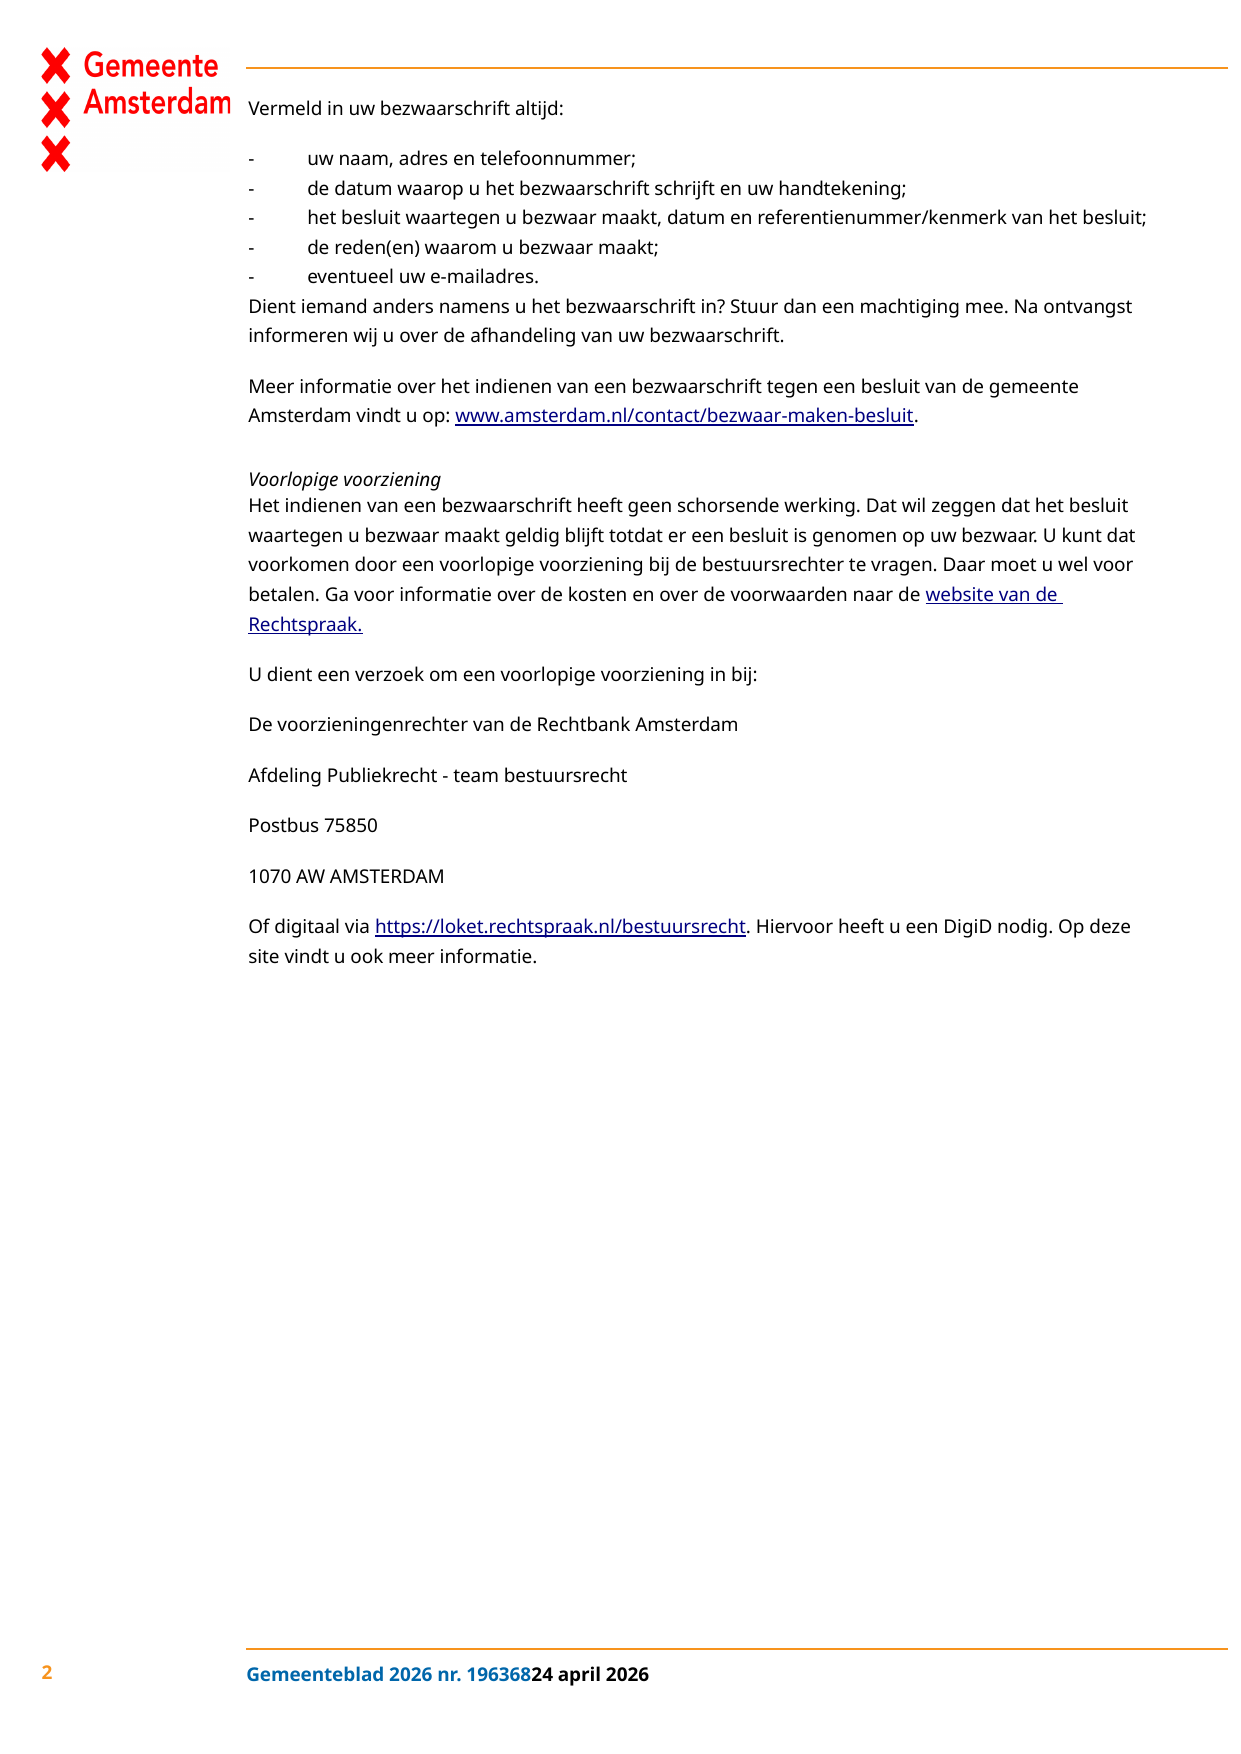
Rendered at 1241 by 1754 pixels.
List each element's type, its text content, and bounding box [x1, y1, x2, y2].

text Postbus 75850 [248, 812, 1152, 838]
list het besluit waartegen u bezwaar maakt, datum en referentienummer/kenmerk van het besluit; [248, 204, 1152, 230]
text Voorlopige voorziening [248, 467, 1152, 492]
list de datum waarop u het bezwaarschrift schrijft en uw handtekening; [248, 175, 1152, 201]
list eventueel uw e-mailadres. [248, 263, 1152, 289]
text U dient een verzoek om een voorlopige voorziening in bij: [248, 661, 1152, 687]
text Meer informatie over het indienen van een bezwaarschrift tegen een besluit van de gemeente Amsterdam vindt u op: www.amsterdam.nl/contact/bezwaar-maken-besluit. [248, 373, 1152, 428]
text Of digitaal via https://loket.rechtspraak.nl/bestuursrecht. Hiervoor heeft u een DigiD nodig. Op deze site vindt u ook meer informatie. [248, 913, 1152, 968]
list uw naam, adres en telefoonnummer; [248, 145, 1152, 171]
list de reden(en) waarom u bezwaar maakt; [248, 234, 1152, 260]
text De voorzieningenrechter van de Rechtbank Amsterdam [248, 712, 1152, 737]
picture [41, 47, 231, 172]
text Dient iemand anders namens u het bezwaarschrift in? Stuur dan een machtiging mee. Na ontvangst informeren wij u over de afhandeling van uw bezwaarschrift. [248, 293, 1152, 348]
text 1070 AW AMSTERDAM [248, 863, 1152, 888]
text Afdeling Publiekrecht - team bestuursrecht [248, 762, 1152, 788]
text Het indienen van een bezwaarschrift heeft geen schorsende werking. Dat wil zeggen dat het besluit waartegen u bezwaar maakt geldig blijft totdat er een besluit is genomen op uw bezwaar. U kunt dat voorkomen door een voorlopige voorziening bij de bestuursrechter te vragen. Daar moet u wel voor betalen. Ga voor informatie over de kosten en over de voorwaarden naar de website van de Rechtspraak. [248, 492, 1152, 636]
text Vermeld in uw bezwaarschrift altijd: [248, 95, 1152, 121]
